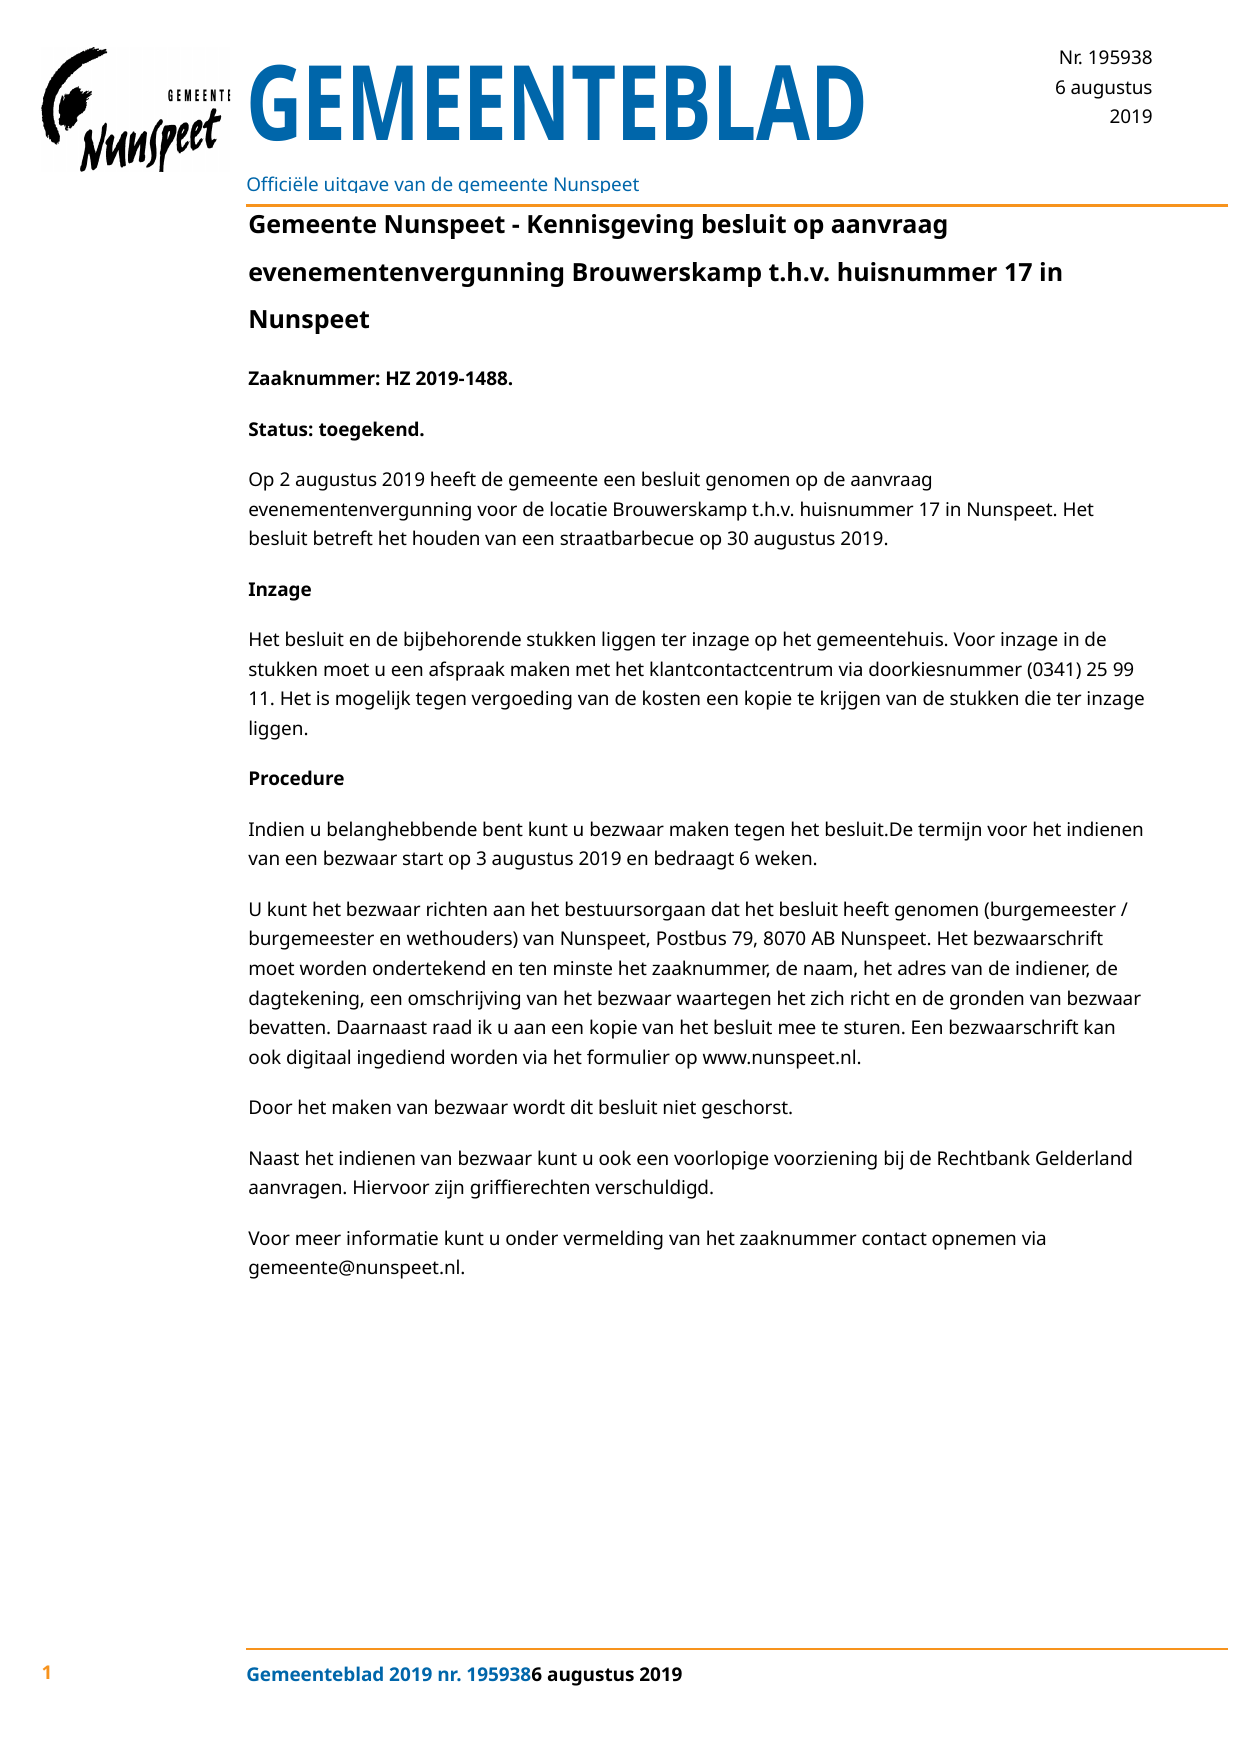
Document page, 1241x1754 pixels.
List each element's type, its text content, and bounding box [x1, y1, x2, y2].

text Voor meer informatie kunt u onder vermelding van het zaaknummer contact opnemen via gemeente@nunspeet.nl. [248, 1225, 1152, 1280]
text Procedure [248, 766, 1152, 791]
text Gemeente Nunspeet - Kennisgeving besluit op aanvraag evenementenvergunning Brouwerskamp t.h.v. huisnummer 17 in Nunspeet [248, 207, 1152, 336]
text Het besluit en de bijbehorende stukken liggen ter inzage op het gemeentehuis. Voor inzage in de stukken moet u een afspraak maken met het klantcontactcentrum via doorkiesnummer (0341) 25 99 11. Het is mogelijk tegen vergoeding van de kosten een kopie te krijgen van de stukken die ter inzage liggen. [248, 626, 1152, 741]
text Status: toegekend. [248, 416, 1152, 442]
picture [41, 47, 231, 172]
text U kunt het bezwaar richten aan het bestuursorgaan dat het besluit heeft genomen (burgemeester / burgemeester en wethouders) van Nunspeet, Postbus 79, 8070 AB Nunspeet. Het bezwaarschrift moet worden ondertekend en ten minste het zaaknummer, de naam, het adres van de indiener, de dagtekening, een omschrijving van het bezwaar waartegen het zich richt en de gronden van bezwaar bevatten. Daarnaast raad ik u aan een kopie van het besluit mee te sturen. Een bezwaarschrift kan ook digitaal ingediend worden via het formulier op www.nunspeet.nl. [248, 896, 1152, 1069]
text Naast het indienen van bezwaar kunt u ook een voorlopige voorziening bij de Rechtbank Gelderland aanvragen. Hiervoor zijn griffierechten verschuldigd. [248, 1145, 1152, 1200]
text Indien u belanghebbende bent kunt u bezwaar maken tegen het besluit.De termijn voor het indienen van een bezwaar start op 3 augustus 2019 en bedraagt 6 weken. [248, 816, 1152, 871]
text Inzage [248, 576, 1152, 602]
text Op 2 augustus 2019 heeft de gemeente een besluit genomen op de aanvraag evenementenvergunning voor de locatie Brouwerskamp t.h.v. huisnummer 17 in Nunspeet. Het besluit betreft het houden van een straatbarbecue op 30 augustus 2019. [248, 466, 1152, 551]
text Door het maken van bezwaar wordt dit besluit niet geschorst. [248, 1094, 1152, 1120]
text Zaaknummer: HZ 2019-1488. [248, 366, 1152, 391]
